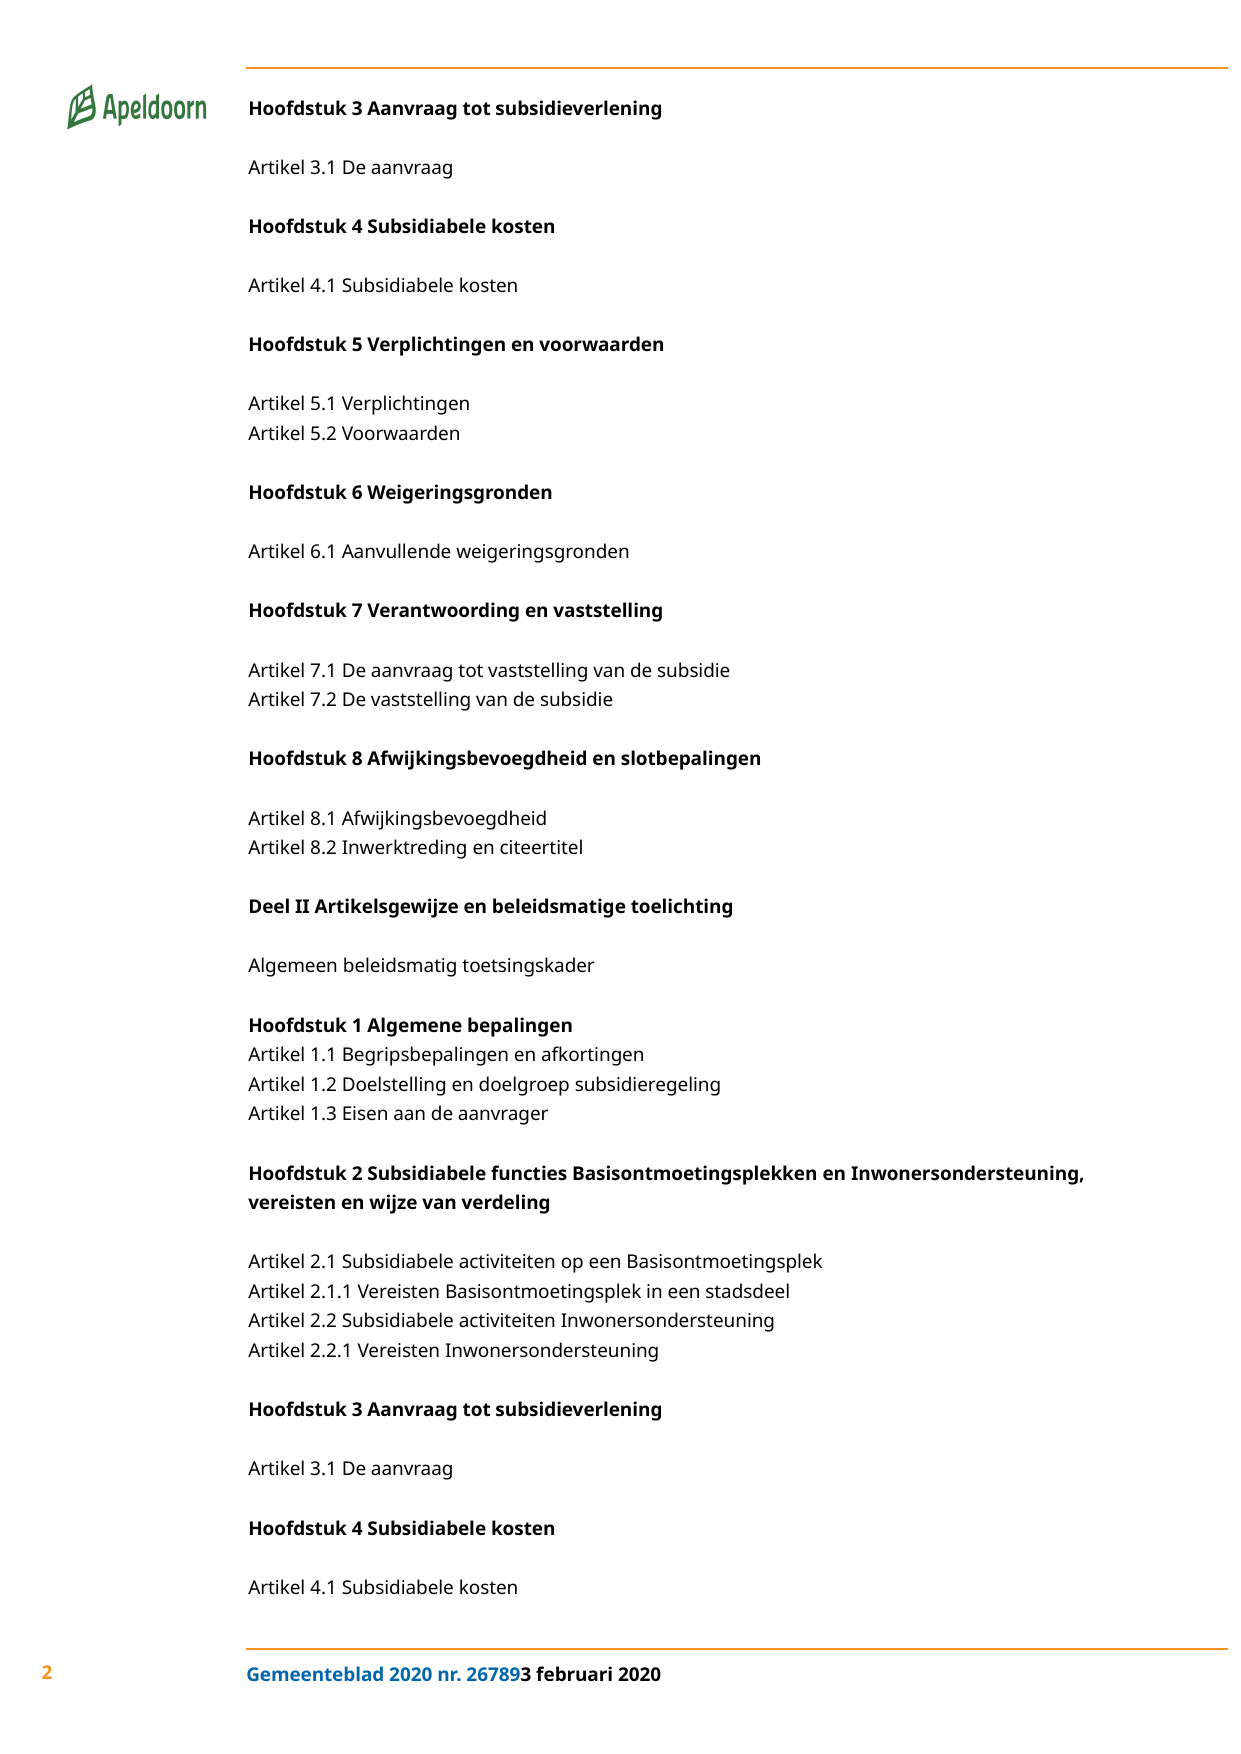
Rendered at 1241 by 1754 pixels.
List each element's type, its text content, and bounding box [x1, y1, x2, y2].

picture [41, 47, 231, 172]
text Hoofdstuk 8 Afwijkingsbevoegdheid en slotbepalingen [248, 746, 1152, 771]
text Hoofdstuk 2 Subsidiabele functies Basisontmoetingsplekken en Inwonersondersteuning, vereisten en wijze van verdeling [248, 1160, 1152, 1215]
text Artikel 8.1 Afwijkingsbevoegdheid [248, 805, 1152, 831]
text Hoofdstuk 6 Weigeringsgronden [248, 479, 1152, 505]
text Artikel 1.3 Eisen aan de aanvrager [248, 1101, 1152, 1126]
text Artikel 2.2.1 Vereisten Inwonersondersteuning [248, 1337, 1152, 1363]
text Hoofdstuk 4 Subsidiabele kosten [248, 1515, 1152, 1541]
text Artikel 1.2 Doelstelling en doelgroep subsidieregeling [248, 1071, 1152, 1097]
text Hoofdstuk 4 Subsidiabele kosten [248, 213, 1152, 239]
text Hoofdstuk 3 Aanvraag tot subsidieverlening [248, 1396, 1152, 1422]
text Hoofdstuk 3 Aanvraag tot subsidieverlening [248, 95, 1152, 121]
text Artikel 7.2 De vaststelling van de subsidie [248, 686, 1152, 712]
text Artikel 7.1 De aanvraag tot vaststelling van de subsidie [248, 657, 1152, 683]
text Artikel 5.1 Verplichtingen [248, 391, 1152, 416]
text Deel II Artikelsgewijze en beleidsmatige toelichting [248, 893, 1152, 919]
text Artikel 4.1 Subsidiabele kosten [248, 272, 1152, 298]
text Hoofdstuk 5 Verplichtingen en voorwaarden [248, 331, 1152, 357]
text Artikel 2.2 Subsidiabele activiteiten Inwonersondersteuning [248, 1308, 1152, 1333]
text Artikel 5.2 Voorwaarden [248, 420, 1152, 446]
text Artikel 2.1.1 Vereisten Basisontmoetingsplek in een stadsdeel [248, 1278, 1152, 1304]
text Hoofdstuk 7 Verantwoording en vaststelling [248, 598, 1152, 623]
text Artikel 2.1 Subsidiabele activiteiten op een Basisontmoetingsplek [248, 1248, 1152, 1274]
text Artikel 6.1 Aanvullende weigeringsgronden [248, 538, 1152, 564]
text Artikel 3.1 De aanvraag [248, 154, 1152, 180]
text Hoofdstuk 1 Algemene bepalingen [248, 1012, 1152, 1038]
text Artikel 1.1 Begripsbepalingen en afkortingen [248, 1041, 1152, 1067]
text Algemeen beleidsmatig toetsingskader [248, 953, 1152, 978]
text Artikel 3.1 De aanvraag [248, 1456, 1152, 1481]
text Artikel 4.1 Subsidiabele kosten [248, 1574, 1152, 1600]
text Artikel 8.2 Inwerktreding en citeertitel [248, 834, 1152, 860]
